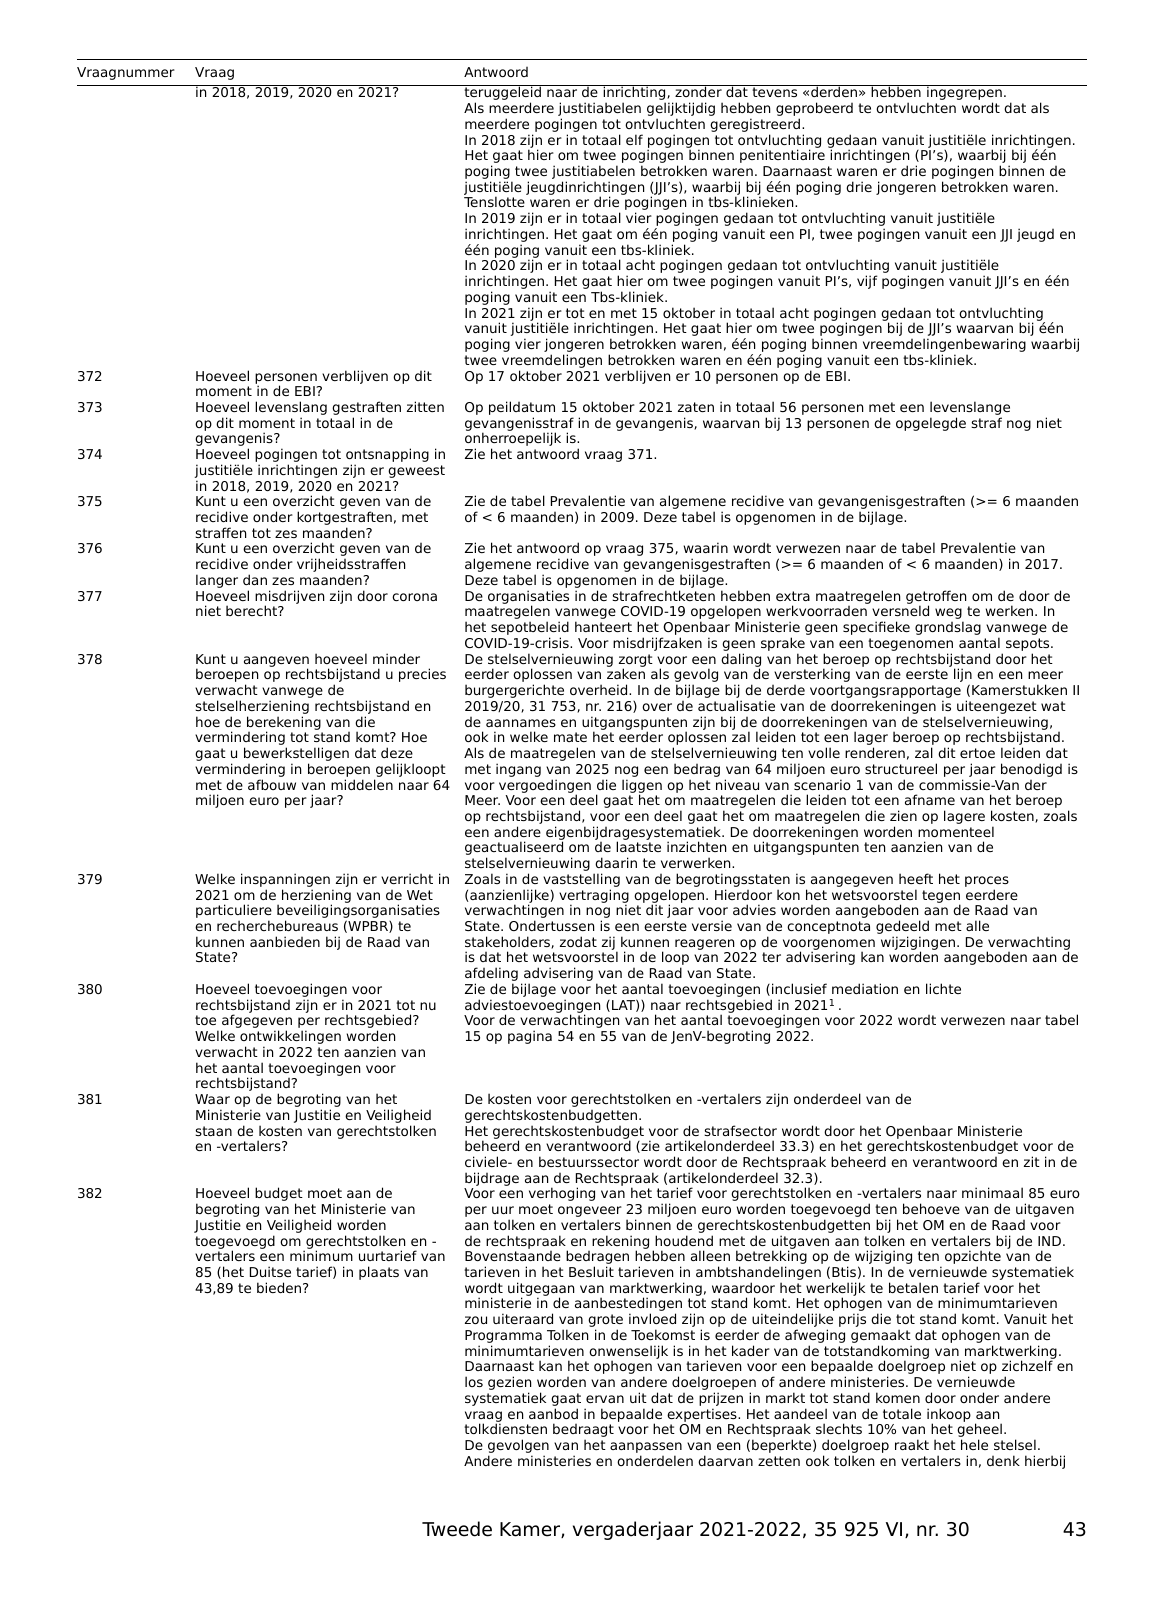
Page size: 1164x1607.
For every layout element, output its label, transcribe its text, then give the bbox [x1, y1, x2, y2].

table_cell teruggeleid naar de inrichting, zonder dat tevens «derden» hebben ingegrepen. Als meerdere justitiabelen gelijktijdig hebben geprobeerd te ontvluchten wordt dat als meerdere pogingen tot ontvluchten geregistreerd. In 2018 zijn er in totaal elf pogingen tot ontvluchting gedaan vanuit justitiële inrichtingen. Het gaat hier om twee pogingen binnen penitentiaire inrichtingen (PI’s), waarbij bij één poging twee justitiabelen betrokken waren. Daarnaast waren er drie pogingen binnen de justitiële jeugdinrichtingen (JJI’s), waarbij bij één poging drie jongeren betrokken waren. Tenslotte waren er drie pogingen in tbs-klinieken. In 2019 zijn er in totaal vier pogingen gedaan tot ontvluchting vanuit justitiële inrichtingen. Het gaat om één poging vanuit een PI, twee pogingen vanuit een JJI jeugd en één poging vanuit een tbs-kliniek. In 2020 zijn er in totaal acht pogingen gedaan tot ontvluchting vanuit justitiële inrichtingen. Het gaat hier om twee pogingen vanuit PI’s, vijf pogingen vanuit JJI’s en één poging vanuit een Tbs-kliniek. In 2021 zijn er tot en met 15 oktober in totaal acht pogingen gedaan tot ontvluchting vanuit justitiële inrichtingen. Het gaat hier om twee pogingen bij de JJI’s waarvan bij één poging vier jongeren betrokken waren, één poging binnen vreemdelingenbewaring waarbij twee vreemdelingen betrokken waren en één poging vanuit een tbs-kliniek. [458, 86, 1087, 368]
table_cell Hoeveel misdrijven zijn door corona niet berecht? [189, 589, 458, 651]
table_cell Kunt u een overzicht geven van de recidive onder vrijheidsstraffen langer dan zes maanden? [189, 541, 458, 588]
table_header Vraagnummer [77, 60, 189, 85]
table_cell Hoeveel budget moet aan de begroting van het Ministerie van Justitie en Veiligheid worden toegevoegd om gerechtstolken en -vertalers een minimum uurtarief van 85 (het Duitse tarief) in plaats van 43,89 te bieden? [189, 1186, 458, 1469]
table_cell De organisaties in de strafrechtketen hebben extra maatregelen getroffen om de door de maatregelen vanwege COVID-19 opgelopen werkvoorraden versneld weg te werken. In het sepotbeleid hanteert het Openbaar Ministerie geen specifieke grondslag vanwege de COVID-19-crisis. Voor misdrijfzaken is geen sprake van een toegenomen aantal sepots. [458, 589, 1087, 651]
table_cell Zie de bijlage voor het aantal toevoegingen (inclusief mediation en lichte adviestoevoegingen (LAT)) naar rechtsgebied in 20211. Voor de verwachtingen van het aantal toevoegingen voor 2022 wordt verwezen naar tabel 15 op pagina 54 en 55 van de JenV-begroting 2022. [458, 982, 1087, 1092]
table_cell Zoals in de vaststelling van de begrotingsstaten is aangegeven heeft het proces (aanzienlijke) vertraging opgelopen. Hierdoor kon het wetsvoorstel tegen eerdere verwachtingen in nog niet dit jaar voor advies worden aangeboden aan de Raad van State. Ondertussen is een eerste versie van de conceptnota gedeeld met alle stakeholders, zodat zij kunnen reageren op de voorgenomen wijzigingen. De verwachting is dat het wetsvoorstel in de loop van 2022 ter advisering kan worden aangeboden aan de afdeling advisering van de Raad van State. [458, 872, 1087, 982]
table_cell 378 [77, 651, 189, 872]
table_cell Zie het antwoord vraag 371. [458, 447, 1087, 494]
table_cell 380 [77, 982, 189, 1092]
table_cell 375 [77, 494, 189, 541]
table_cell Hoeveel personen verblijven op dit moment in de EBI? [189, 368, 458, 400]
table_header Antwoord [458, 60, 1087, 85]
table_cell 382 [77, 1186, 189, 1469]
table_cell 376 [77, 541, 189, 588]
table_cell Hoeveel pogingen tot ontsnapping in justitiële inrichtingen zijn er geweest in 2018, 2019, 2020 en 2021? [189, 447, 458, 494]
table_cell in 2018, 2019, 2020 en 2021? [189, 86, 458, 368]
table_cell 372 [77, 368, 189, 400]
table_cell Hoeveel levenslang gestraften zitten op dit moment in totaal in de gevangenis? [189, 400, 458, 447]
table_cell Welke inspanningen zijn er verricht in 2021 om de herziening van de Wet particuliere beveiligingsorganisaties en recherchebureaus (WPBR) te kunnen aanbieden bij de Raad van State? [189, 872, 458, 982]
table_cell Zie de tabel Prevalentie van algemene recidive van gevangenisgestraften (>= 6 maanden of < 6 maanden) in 2009. Deze tabel is opgenomen in de bijlage. [458, 494, 1087, 541]
table_cell Waar op de begroting van het Ministerie van Justitie en Veiligheid staan de kosten van gerechtstolken en -vertalers? [189, 1092, 458, 1186]
table_cell Zie het antwoord op vraag 375, waarin wordt verwezen naar de tabel Prevalentie van algemene recidive van gevangenisgestraften (>= 6 maanden of < 6 maanden) in 2017. Deze tabel is opgenomen in de bijlage. [458, 541, 1087, 588]
table_cell Kunt u een overzicht geven van de recidive onder kortgestraften, met straffen tot zes maanden? [189, 494, 458, 541]
table_cell De kosten voor gerechtstolken en -vertalers zijn onderdeel van de gerechtskostenbudgetten. Het gerechtskostenbudget voor de strafsector wordt door het Openbaar Ministerie beheerd en verantwoord (zie artikelonderdeel 33.3) en het gerechtskostenbudget voor de civiele- en bestuurssector wordt door de Rechtspraak beheerd en verantwoord en zit in de bijdrage aan de Rechtspraak (artikelonderdeel 32.3). [458, 1092, 1087, 1186]
table_cell Op 17 oktober 2021 verblijven er 10 personen op de EBI. [458, 368, 1087, 400]
table_cell 379 [77, 872, 189, 982]
table_cell [77, 86, 189, 368]
table_cell Hoeveel toevoegingen voor rechtsbijstand zijn er in 2021 tot nu toe afgegeven per rechtsgebied? Welke ontwikkelingen worden verwacht in 2022 ten aanzien van het aantal toevoegingen voor rechtsbijstand? [189, 982, 458, 1092]
table_cell 381 [77, 1092, 189, 1186]
table_header Vraag [189, 60, 458, 85]
table_cell Voor een verhoging van het tarief voor gerechtstolken en -vertalers naar minimaal 85 euro per uur moet ongeveer 23 miljoen euro worden toegevoegd ten behoeve van de uitgaven aan tolken en vertalers binnen de gerechtskostenbudgetten bij het OM en de Raad voor de rechtspraak en rekening houdend met de uitgaven aan tolken en vertalers bij de IND. Bovenstaande bedragen hebben alleen betrekking op de wijziging ten opzichte van de tarieven in het Besluit tarieven in ambtshandelingen (Btis). In de vernieuwde systematiek wordt uitgegaan van marktwerking, waardoor het werkelijk te betalen tarief voor het ministerie in de aanbestedingen tot stand komt. Het ophogen van de minimumtarieven zou uiteraard van grote invloed zijn op de uiteindelijke prijs die tot stand komt. Vanuit het Programma Tolken in de Toekomst is eerder de afweging gemaakt dat ophogen van de minimumtarieven onwenselijk is in het kader van de totstandkoming van marktwerking. Daarnaast kan het ophogen van tarieven voor een bepaalde doelgroep niet op zichzelf en los gezien worden van andere doelgroepen of andere ministeries. De vernieuwde systematiek gaat ervan uit dat de prijzen in markt tot stand komen door onder andere vraag en aanbod in bepaalde expertises. Het aandeel van de totale inkoop aan tolkdiensten bedraagt voor het OM en Rechtspraak slechts 10% van het geheel. De gevolgen van het aanpassen van een (beperkte) doelgroep raakt het hele stelsel. Andere ministeries en onderdelen daarvan zetten ook tolken en vertalers in, denk hierbij [458, 1186, 1087, 1469]
table_cell 373 [77, 400, 189, 447]
table_cell 374 [77, 447, 189, 494]
table_cell Kunt u aangeven hoeveel minder beroepen op rechtsbijstand u precies verwacht vanwege de stelselherziening rechtsbijstand en hoe de berekening van die vermindering tot stand komt? Hoe gaat u bewerkstelligen dat deze vermindering in beroepen gelijkloopt met de afbouw van middelen naar 64 miljoen euro per jaar? [189, 651, 458, 872]
table_cell Op peildatum 15 oktober 2021 zaten in totaal 56 personen met een levenslange gevangenisstraf in de gevangenis, waarvan bij 13 personen de opgelegde straf nog niet onherroepelijk is. [458, 400, 1087, 447]
table_cell De stelselvernieuwing zorgt voor een daling van het beroep op rechtsbijstand door het eerder oplossen van zaken als gevolg van de versterking van de eerste lijn en een meer burgergerichte overheid. In de bijlage bij de derde voortgangsrapportage (Kamerstukken II 2019/20, 31 753, nr. 216) over de actualisatie van de doorrekeningen is uiteengezet wat de aannames en uitgangspunten zijn bij de doorrekeningen van de stelselvernieuwing, ook in welke mate het eerder oplossen zal leiden tot een lager beroep op rechtsbijstand. Als de maatregelen van de stelselvernieuwing ten volle renderen, zal dit ertoe leiden dat met ingang van 2025 nog een bedrag van 64 miljoen euro structureel per jaar benodigd is voor vergoedingen die liggen op het niveau van scenario 1 van de commissie-Van der Meer. Voor een deel gaat het om maatregelen die leiden tot een afname van het beroep op rechtsbijstand, voor een deel gaat het om maatregelen die zien op lagere kosten, zoals een andere eigenbijdragesystematiek. De doorrekeningen worden momenteel geactualiseerd om de laatste inzichten en uitgangspunten ten aanzien van de stelselvernieuwing daarin te verwerken. [458, 651, 1087, 872]
table_cell 377 [77, 589, 189, 651]
